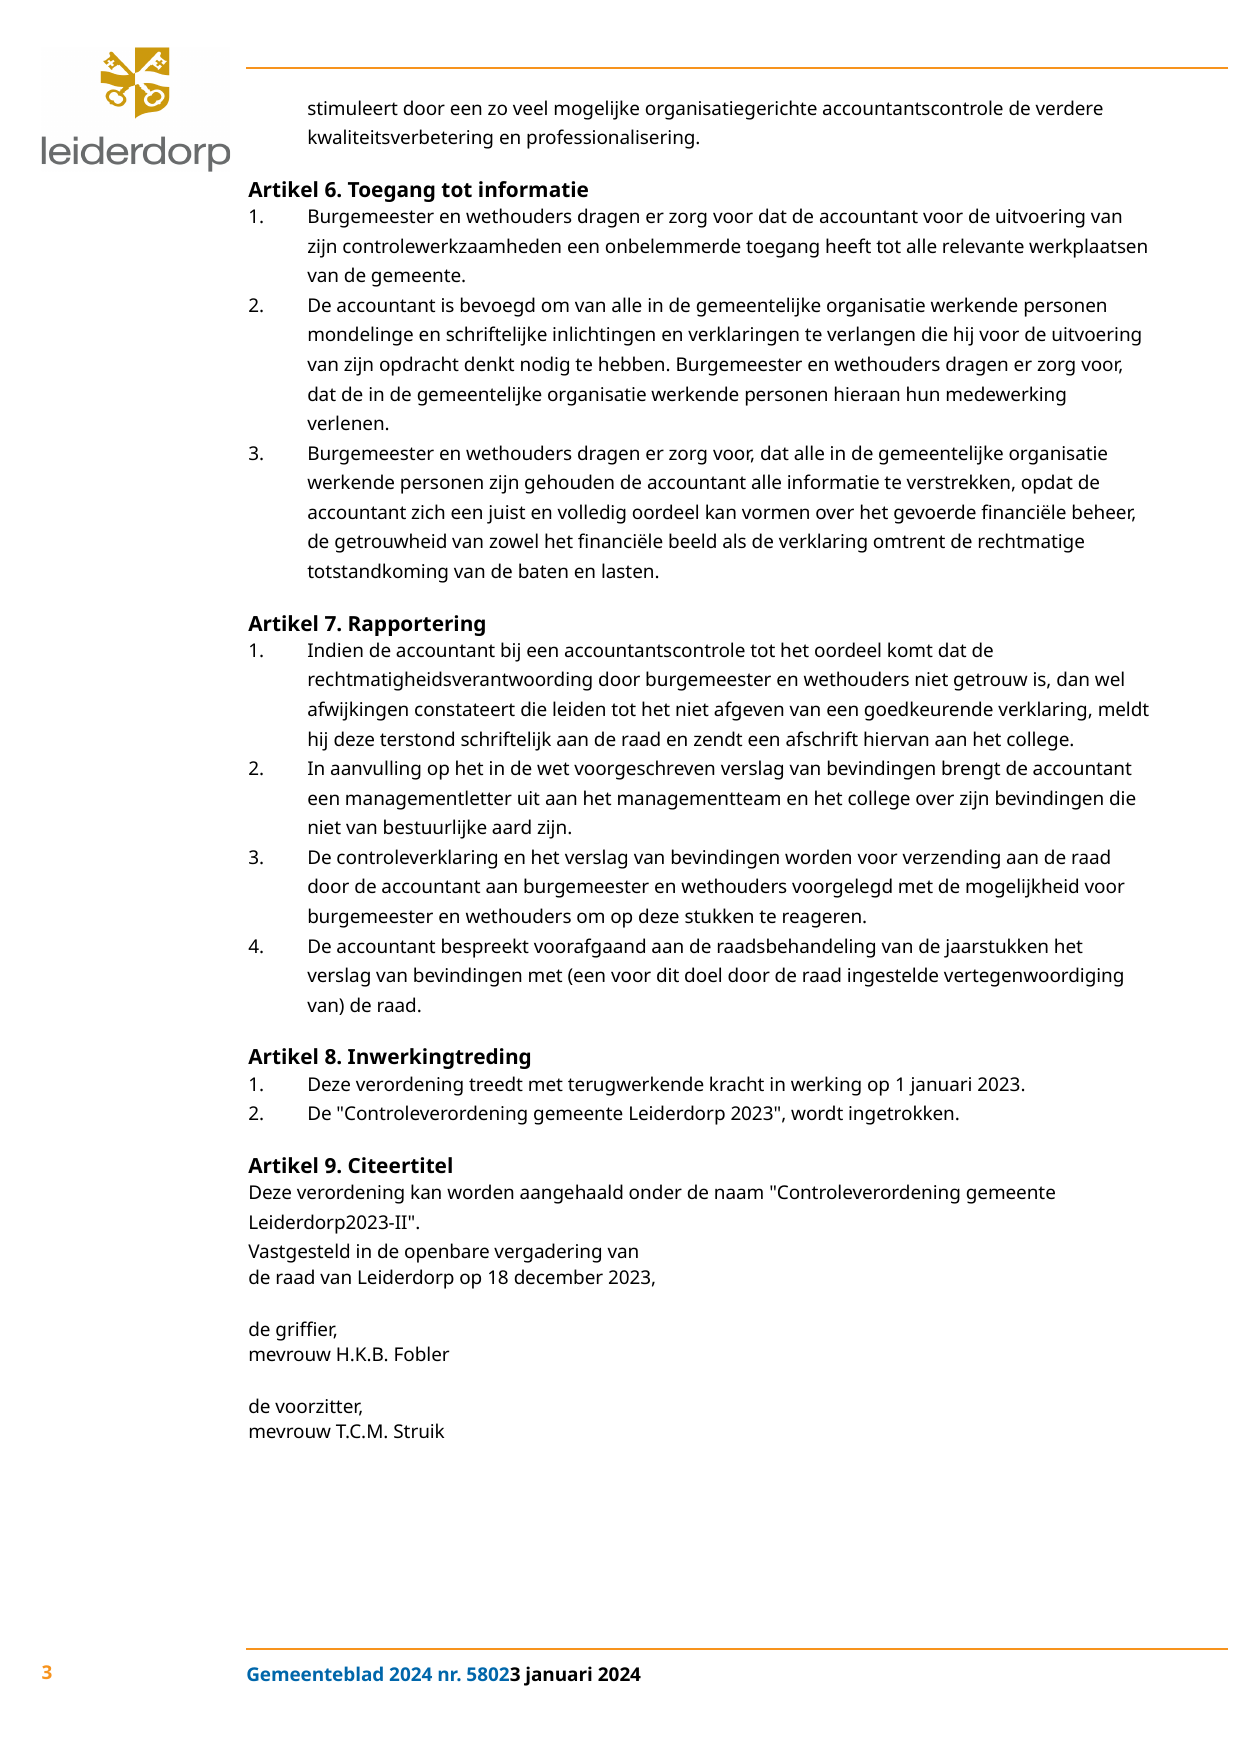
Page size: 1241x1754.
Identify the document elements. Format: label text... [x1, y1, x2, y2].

list De accountant is bevoegd om van alle in de gemeentelijke organisatie werkende personen mondelinge en schriftelijke inlichtingen en verklaringen te verlangen die hij voor de uitvoering van zijn opdracht denkt nodig te hebben. Burgemeester en wethouders dragen er zorg voor, dat de in de gemeentelijke organisatie werkende personen hieraan hun medewerking verlenen. [248, 292, 1152, 436]
list Burgemeester en wethouders dragen er zorg voor, dat alle in de gemeentelijke organisatie werkende personen zijn gehouden de accountant alle informatie te verstrekken, opdat de accountant zich een juist en volledig oordeel kan vormen over het gevoerde financiële beheer, de getrouwheid van zowel het financiële beeld als de verklaring omtrent de rechtmatige totstandkoming van de baten en lasten. [248, 440, 1152, 584]
text Vastgesteld in de openbare vergadering van [248, 1238, 1152, 1264]
text de voorzitter, [248, 1393, 1152, 1419]
text Artikel 7. Rapportering [248, 609, 1152, 637]
text Artikel 8. Inwerkingtreding [248, 1042, 1152, 1071]
list stimuleert door een zo veel mogelijke organisatiegerichte accountantscontrole de verdere kwaliteitsverbetering en professionalisering. [248, 95, 1152, 150]
picture [41, 47, 231, 172]
list In aanvulling op het in de wet voorgeschreven verslag van bevindingen brengt de accountant een managementletter uit aan het managementteam en het college over zijn bevindingen die niet van bestuurlijke aard zijn. [248, 755, 1152, 840]
text de griffier, [248, 1316, 1152, 1341]
text Artikel 6. Toegang tot informatie [248, 175, 1152, 203]
list Deze verordening treedt met terugwerkende kracht in werking op 1 januari 2023. [248, 1071, 1152, 1097]
list Burgemeester en wethouders dragen er zorg voor dat de accountant voor de uitvoering van zijn controlewerkzaamheden een onbelemmerde toegang heeft tot alle relevante werkplaatsen van de gemeente. [248, 203, 1152, 288]
list De accountant bespreekt voorafgaand aan de raadsbehandeling van de jaarstukken het verslag van bevindingen met (een voor dit doel door de raad ingestelde vertegenwoordiging van) de raad. [248, 933, 1152, 1018]
text mevrouw T.C.M. Struik [248, 1419, 1152, 1444]
text Artikel 9. Citeertitel [248, 1151, 1152, 1179]
list De "Controleverordening gemeente Leiderdorp 2023", wordt ingetrokken. [248, 1101, 1152, 1126]
list De controleverklaring en het verslag van bevindingen worden voor verzending aan de raad door de accountant aan burgemeester en wethouders voorgelegd met de mogelijkheid voor burgemeester en wethouders om op deze stukken te reageren. [248, 844, 1152, 929]
list Indien de accountant bij een accountantscontrole tot het oordeel komt dat de rechtmatigheidsverantwoording door burgemeester en wethouders niet getrouw is, dan wel afwijkingen constateert die leiden tot het niet afgeven van een goedkeurende verklaring, meldt hij deze terstond schriftelijk aan de raad en zendt een afschrift hiervan aan het college. [248, 637, 1152, 752]
text de raad van Leiderdorp op 18 december 2023, [248, 1264, 1152, 1290]
text mevrouw H.K.B. Fobler [248, 1341, 1152, 1367]
text Deze verordening kan worden aangehaald onder de naam "Controleverordening gemeente Leiderdorp2023-II". [248, 1179, 1152, 1235]
